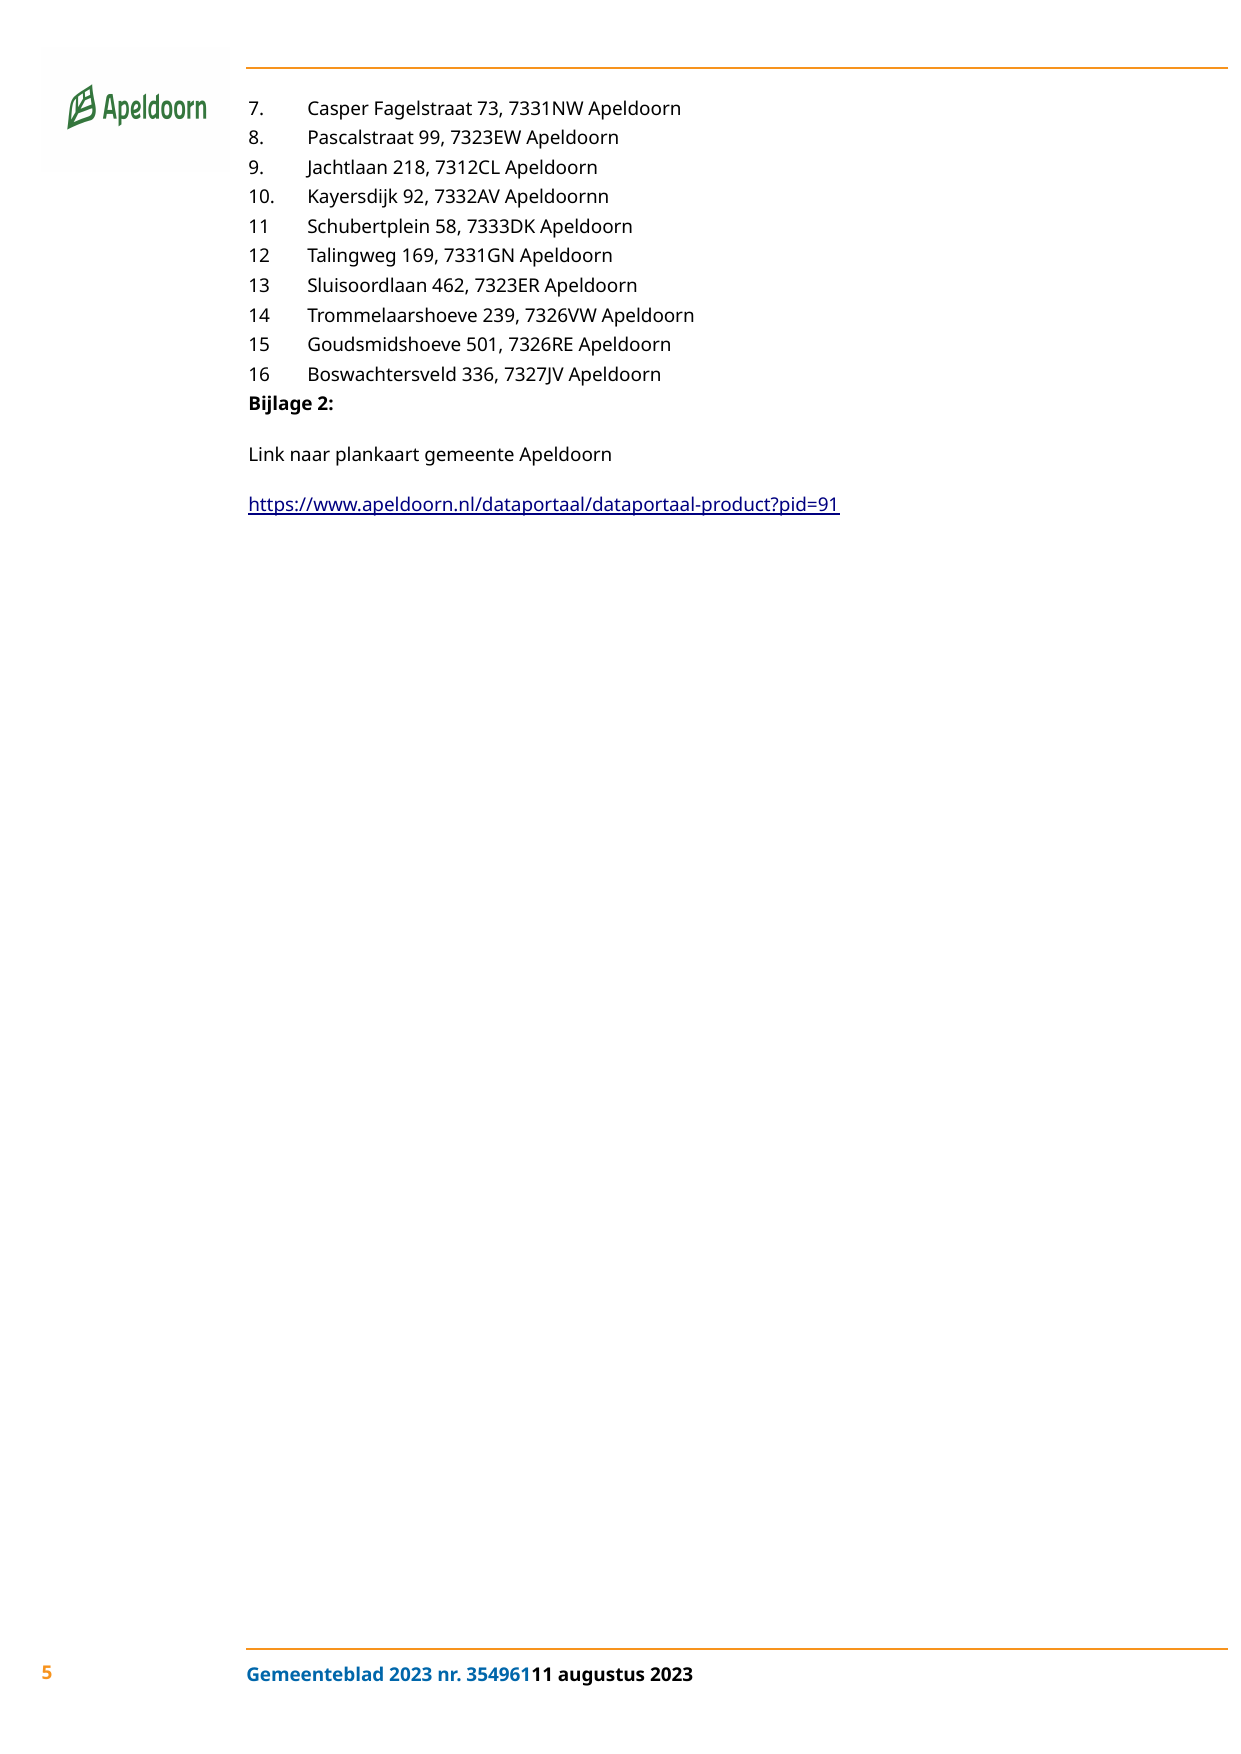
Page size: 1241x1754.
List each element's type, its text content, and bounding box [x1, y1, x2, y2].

text https://www.apeldoorn.nl/dataportaal/dataportaal-product?pid=91 [248, 491, 1152, 517]
list Trommelaarshoeve 239, 7326VW Apeldoorn [248, 302, 1152, 328]
picture [41, 47, 231, 172]
list Pascalstraat 99, 7323EW Apeldoorn [248, 124, 1152, 150]
list Schubertplein 58, 7333DK Apeldoorn [248, 213, 1152, 239]
list Casper Fagelstraat 73, 7331NW Apeldoorn [248, 95, 1152, 121]
list Boswachtersveld 336, 7327JV Apeldoorn [248, 361, 1152, 387]
text Bijlage 2: [248, 391, 1152, 416]
list Jachtlaan 218, 7312CL Apeldoorn [248, 154, 1152, 180]
text Link naar plankaart gemeente Apeldoorn [248, 441, 1152, 467]
list Goudsmidshoeve 501, 7326RE Apeldoorn [248, 331, 1152, 357]
list Sluisoordlaan 462, 7323ER Apeldoorn [248, 272, 1152, 298]
list Talingweg 169, 7331GN Apeldoorn [248, 243, 1152, 268]
list Kayersdijk 92, 7332AV Apeldoornn [248, 183, 1152, 209]
